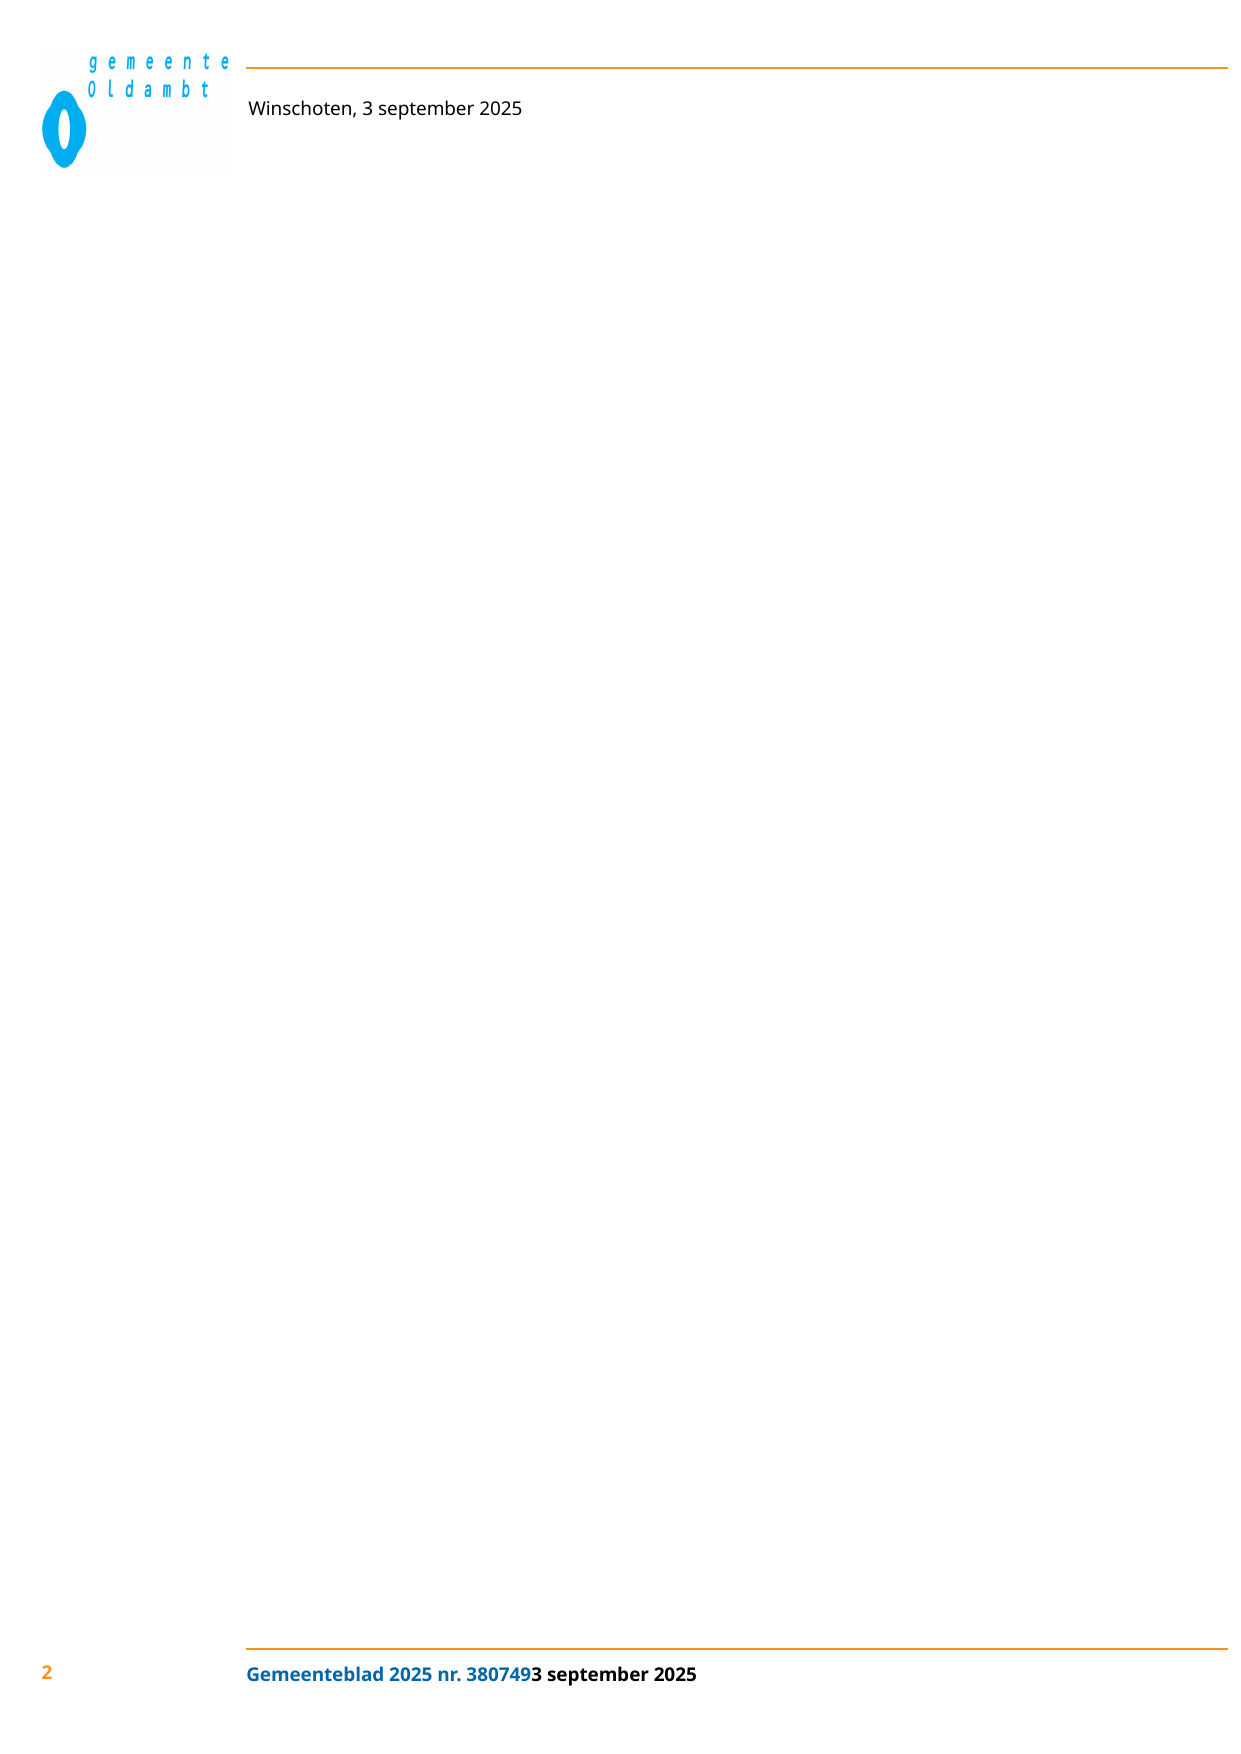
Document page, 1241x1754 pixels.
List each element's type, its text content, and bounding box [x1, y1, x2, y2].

text Winschoten, 3 september 2025 [248, 95, 1152, 121]
picture [41, 47, 231, 172]
